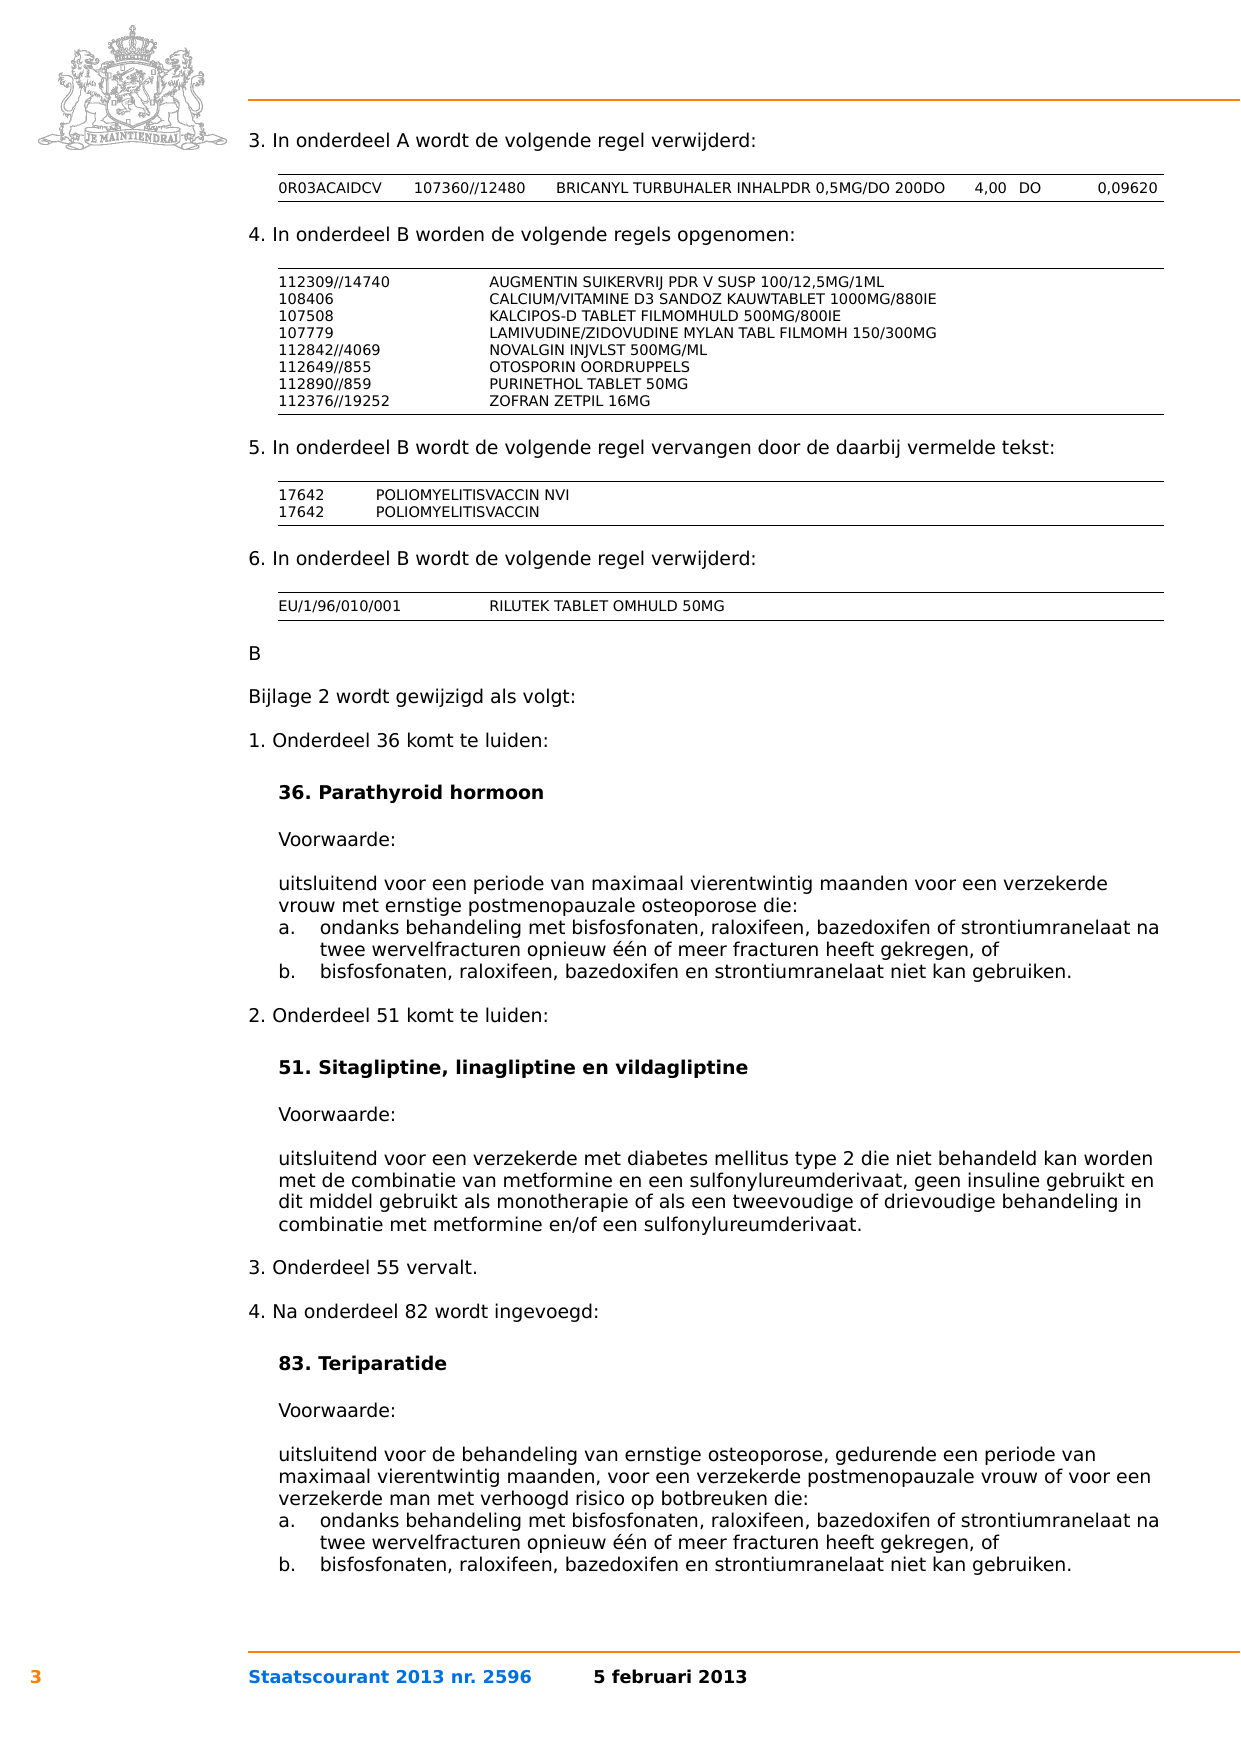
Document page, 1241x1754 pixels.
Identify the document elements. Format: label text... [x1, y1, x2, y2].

table_header 107360//12480 [408, 175, 550, 201]
text uitsluitend voor een verzekerde met diabetes mellitus type 2 die niet behandeld kan worden met de combinatie van metformine en een sulfonylureumderivaat, geen insuline gebruikt en dit middel gebruikt als monotherapie of als een tweevoudige of drievoudige behandeling in combinatie met metformine en/of een sulfonylureumderivaat. [278, 1147, 1163, 1235]
text 1. Onderdeel 36 komt te luiden: [248, 730, 1163, 752]
table_cell 112649//855 [278, 359, 483, 376]
table_cell [1055, 504, 1086, 525]
text Voorwaarde: [278, 1104, 1163, 1126]
table_cell [1119, 504, 1163, 525]
picture [38, 25, 227, 150]
subtitle 51. Sitagliptine, linagliptine en vildagliptine [278, 1057, 1163, 1079]
table_cell ZOFRAN ZETPIL 16MG [483, 393, 1163, 414]
table_cell OTOSPORIN OORDRUPPELS [483, 359, 1163, 376]
table_header POLIOMYELITISVACCIN NVI [370, 482, 635, 504]
table_header BRICANYL TURBUHALER INHALPDR 0,5MG/DO 200DO [550, 175, 960, 201]
text Voorwaarde: [278, 829, 1163, 851]
table_cell PURINETHOL TABLET 50MG [483, 376, 1163, 392]
table_header 0,09620 [1076, 175, 1163, 201]
table_header 17642 [278, 482, 370, 504]
subtitle 83. Teriparatide [278, 1353, 1163, 1375]
table_cell 17642 [278, 504, 370, 525]
table_header 112309//14740 [278, 269, 483, 291]
table_cell 112842//4069 [278, 342, 483, 358]
text 4. Na onderdeel 82 wordt ingevoegd: [248, 1301, 1163, 1323]
table_cell POLIOMYELITISVACCIN [370, 504, 635, 525]
text 5. In onderdeel B wordt de volgende regel vervangen door de daarbij vermelde tekst: [248, 437, 1163, 459]
table_header [635, 482, 1022, 504]
table_header RILUTEK TABLET OMHULD 50MG [483, 593, 1163, 619]
table_header [1023, 482, 1055, 504]
table_cell [1086, 504, 1119, 525]
text uitsluitend voor een periode van maximaal vierentwintig maanden voor een verzekerde vrouw met ernstige postmenopauzale osteoporose die: [278, 873, 1163, 917]
table_header 4,00 [960, 175, 1013, 201]
table_cell 108406 [278, 291, 483, 308]
text 4. In onderdeel B worden de volgende regels opgenomen: [248, 224, 1163, 246]
table_cell CALCIUM/VITAMINE D3 SANDOZ KAUWTABLET 1000MG/880IE [483, 291, 1163, 308]
table_cell LAMIVUDINE/ZIDOVUDINE MYLAN TABL FILMOMH 150/300MG [483, 325, 1163, 342]
table_header DO [1013, 175, 1076, 201]
text a. ondanks behandeling met bisfosfonaten, raloxifeen, bazedoxifen of strontiumranelaat na twee wervelfracturen opnieuw één of meer fracturen heeft gekregen, of [278, 1510, 1163, 1554]
table_header EU/1/96/010/001 [278, 593, 483, 619]
subtitle 36. Parathyroid hormoon [278, 782, 1163, 804]
table_cell 112890//859 [278, 376, 483, 392]
table_header 0R03ACAIDCV [278, 175, 408, 201]
text Bijlage 2 wordt gewijzigd als volgt: [248, 686, 1163, 708]
table_header [1086, 482, 1119, 504]
text B [248, 642, 1163, 664]
table_cell KALCIPOS-D TABLET FILMOMHULD 500MG/800IE [483, 308, 1163, 324]
table_cell 107779 [278, 325, 483, 342]
table_header [1055, 482, 1086, 504]
text 6. In onderdeel B wordt de volgende regel verwijderd: [248, 548, 1163, 570]
table_cell 107508 [278, 308, 483, 324]
table_cell [635, 504, 1022, 525]
text b. bisfosfonaten, raloxifeen, bazedoxifen en strontiumranelaat niet kan gebruiken. [278, 961, 1163, 983]
table_cell NOVALGIN INJVLST 500MG/ML [483, 342, 1163, 358]
table_cell [1023, 504, 1055, 525]
table_cell 112376//19252 [278, 393, 483, 414]
text 3. In onderdeel A wordt de volgende regel verwijderd: [248, 130, 1163, 152]
text 2. Onderdeel 51 komt te luiden: [248, 1005, 1163, 1027]
text 3. Onderdeel 55 vervalt. [248, 1257, 1163, 1279]
text b. bisfosfonaten, raloxifeen, bazedoxifen en strontiumranelaat niet kan gebruiken. [278, 1554, 1163, 1576]
table_header [1119, 482, 1163, 504]
text Voorwaarde: [278, 1400, 1163, 1422]
text a. ondanks behandeling met bisfosfonaten, raloxifeen, bazedoxifen of strontiumranelaat na twee wervelfracturen opnieuw één of meer fracturen heeft gekregen, of [278, 917, 1163, 961]
table_header AUGMENTIN SUIKERVRIJ PDR V SUSP 100/12,5MG/1ML [483, 269, 1163, 291]
text uitsluitend voor de behandeling van ernstige osteoporose, gedurende een periode van maximaal vierentwintig maanden, voor een verzekerde postmenopauzale vrouw of voor een verzekerde man met verhoogd risico op botbreuken die: [278, 1444, 1163, 1510]
